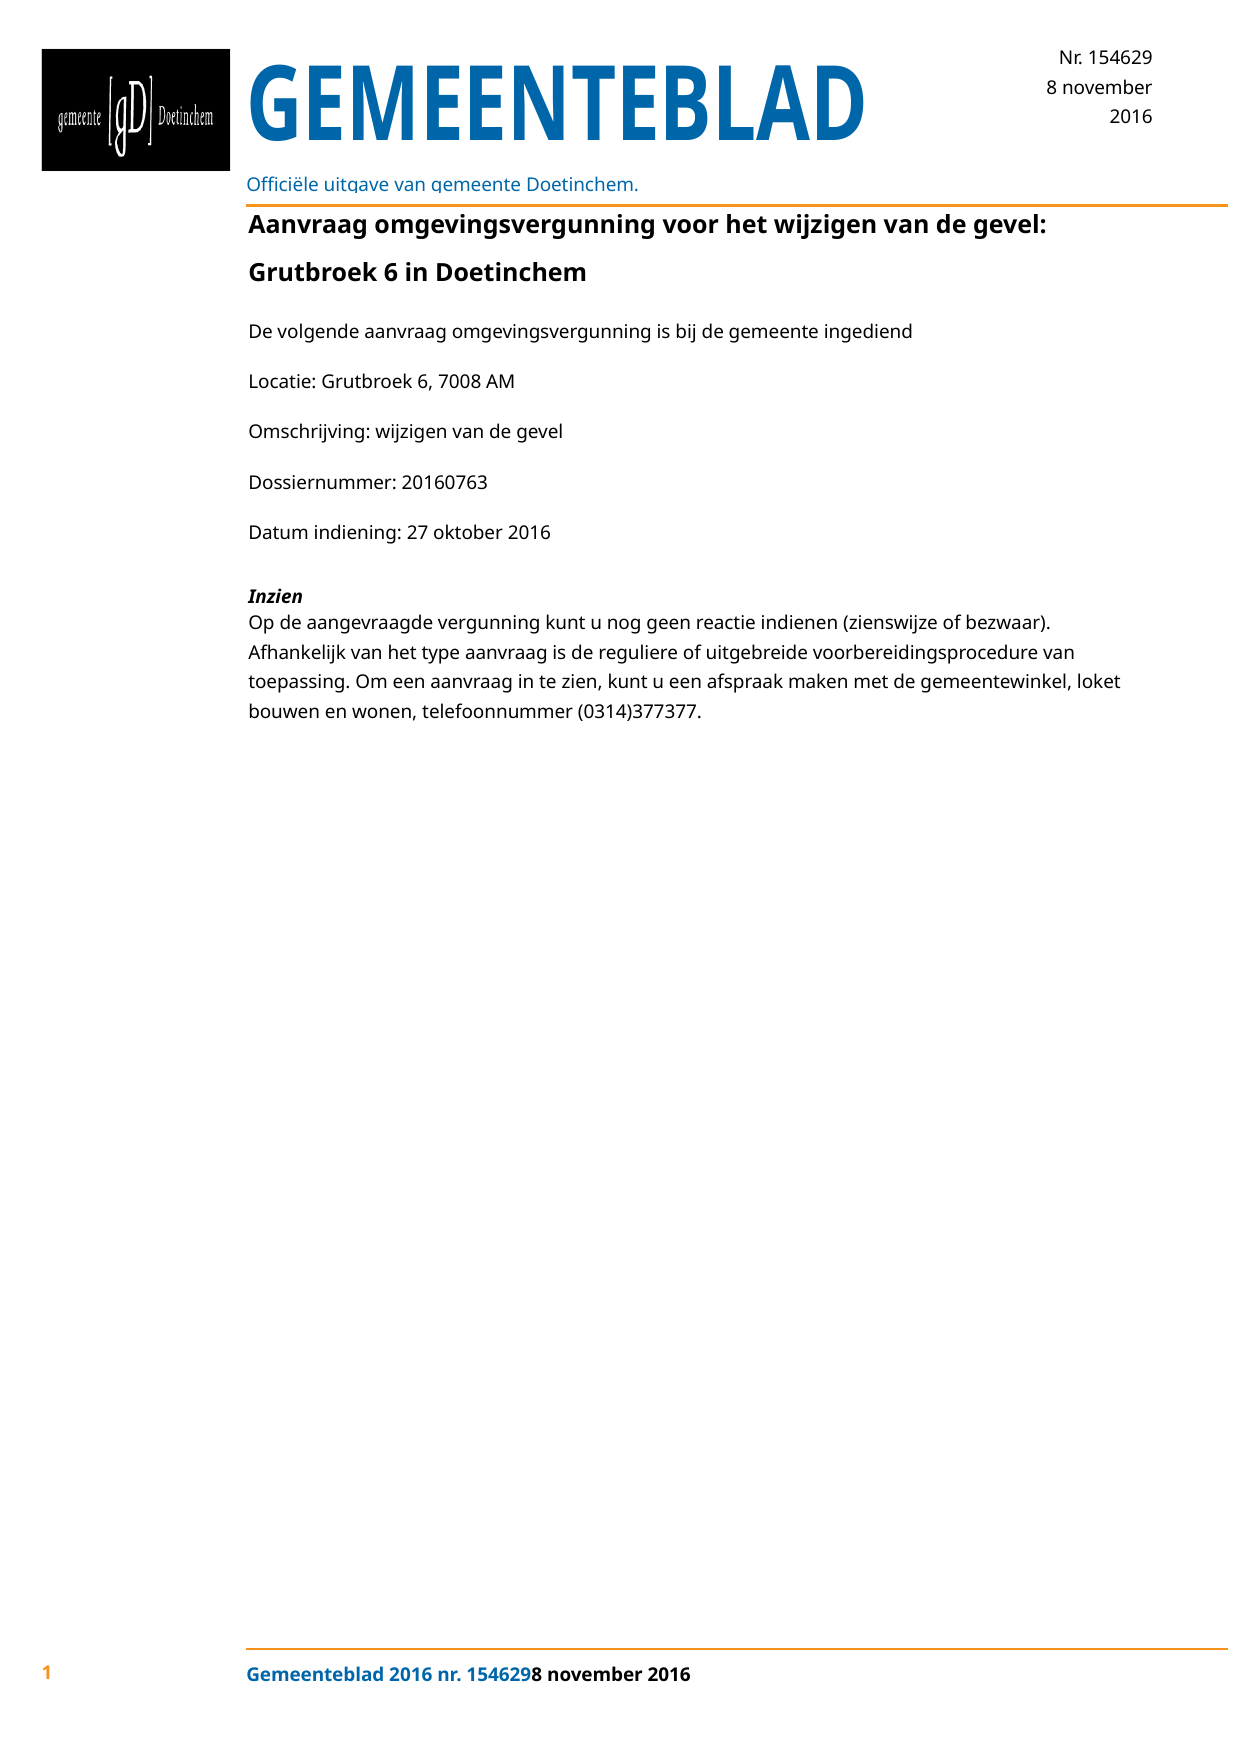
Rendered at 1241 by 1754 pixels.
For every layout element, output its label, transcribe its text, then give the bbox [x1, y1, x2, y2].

text Op de aangevraagde vergunning kunt u nog geen reactie indienen (zienswijze of bezwaar). Afhankelijk van het type aanvraag is de reguliere of uitgebreide voorbereidingsprocedure van toepassing. Om een aanvraag in te zien, kunt u een afspraak maken met de gemeentewinkel, loket bouwen en wonen, telefoonnummer (0314)377377. [248, 609, 1152, 724]
text De volgende aanvraag omgevingsvergunning is bij de gemeente ingediend [248, 318, 1152, 344]
picture [41, 47, 231, 172]
text Locatie: Grutbroek 6, 7008 AM [248, 368, 1152, 394]
text Omschrijving: wijzigen van de gevel [248, 419, 1152, 444]
text Dossiernummer: 20160763 [248, 469, 1152, 495]
text Aanvraag omgevingsvergunning voor het wijzigen van de gevel: Grutbroek 6 in Doetinchem [248, 207, 1152, 288]
text Inzien [248, 583, 1152, 609]
text Datum indiening: 27 oktober 2016 [248, 519, 1152, 545]
